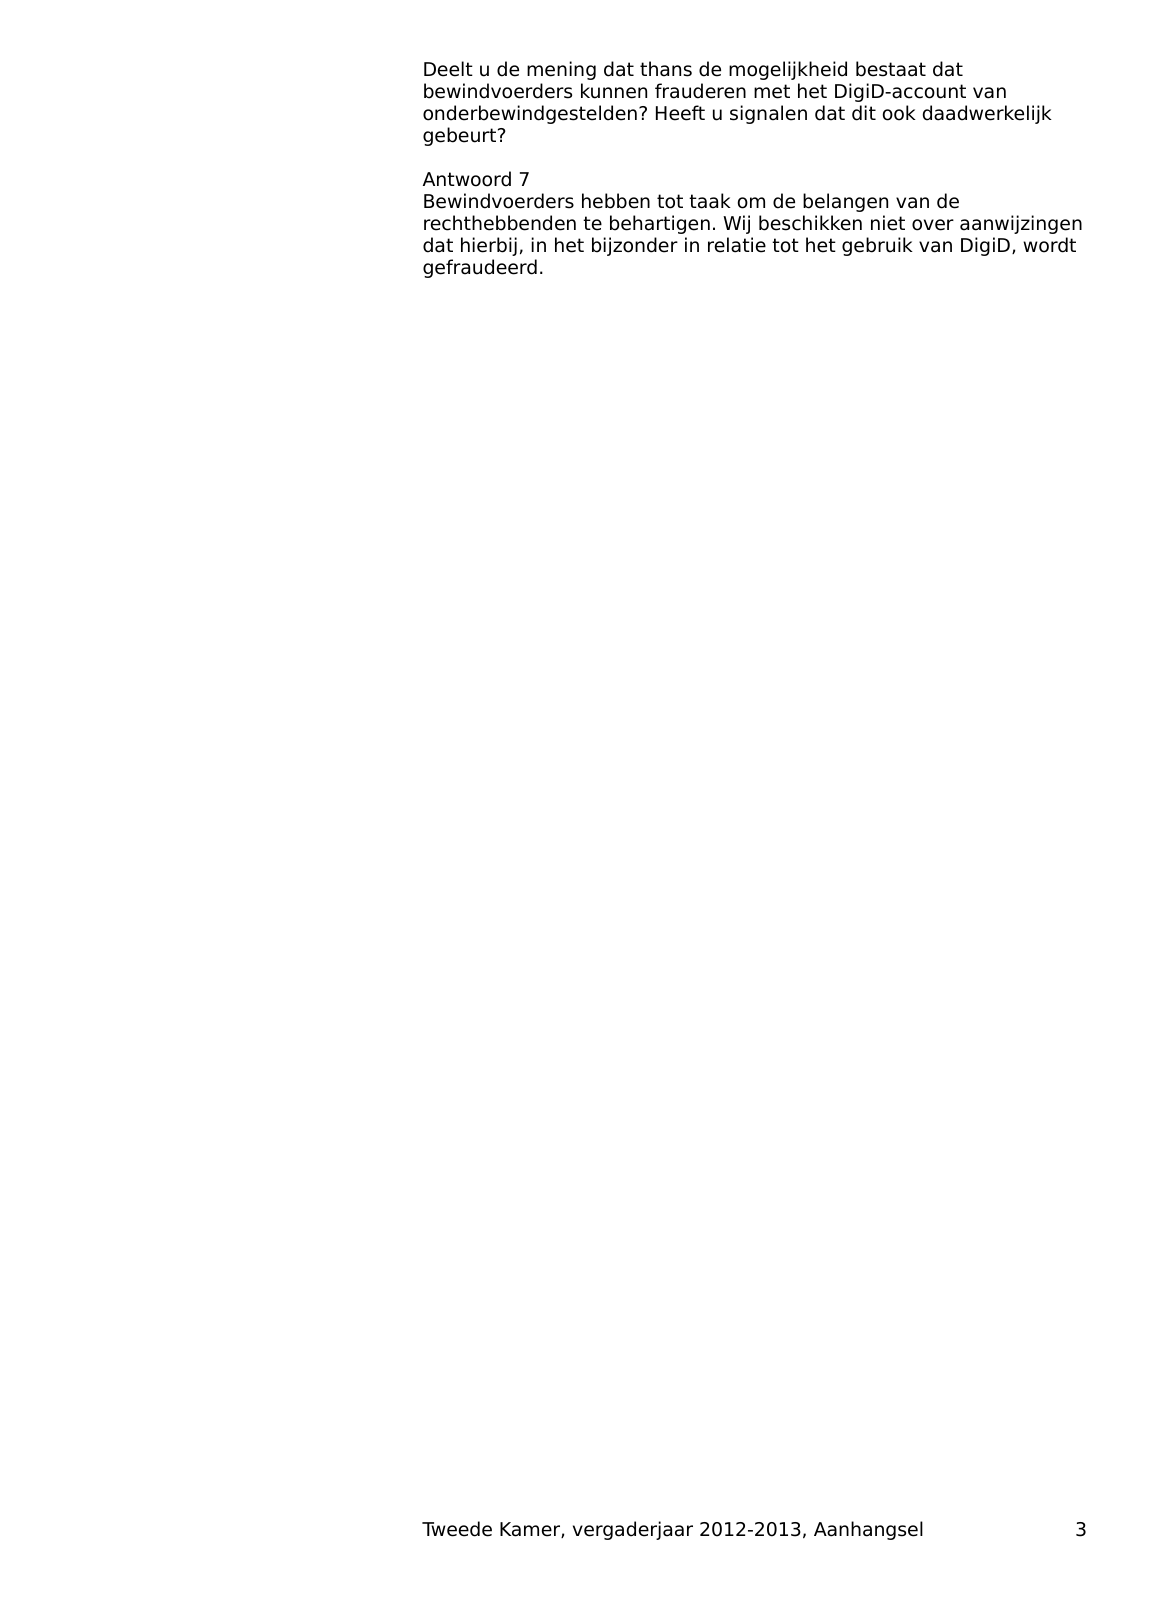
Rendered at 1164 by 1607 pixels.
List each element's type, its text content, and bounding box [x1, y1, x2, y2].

text Bewindvoerders hebben tot taak om de belangen van de rechthebbenden te behartigen. Wij beschikken niet over aanwijzingen dat hierbij, in het bijzonder in relatie tot het gebruik van DigiD, wordt gefraudeerd. [422, 191, 1087, 279]
text Deelt u de mening dat thans de mogelijkheid bestaat dat bewindvoerders kunnen frauderen met het DigiD-account van onderbewindgestelden? Heeft u signalen dat dit ook daadwerkelijk gebeurt? [422, 59, 1087, 147]
text Antwoord 7 [422, 169, 1087, 191]
